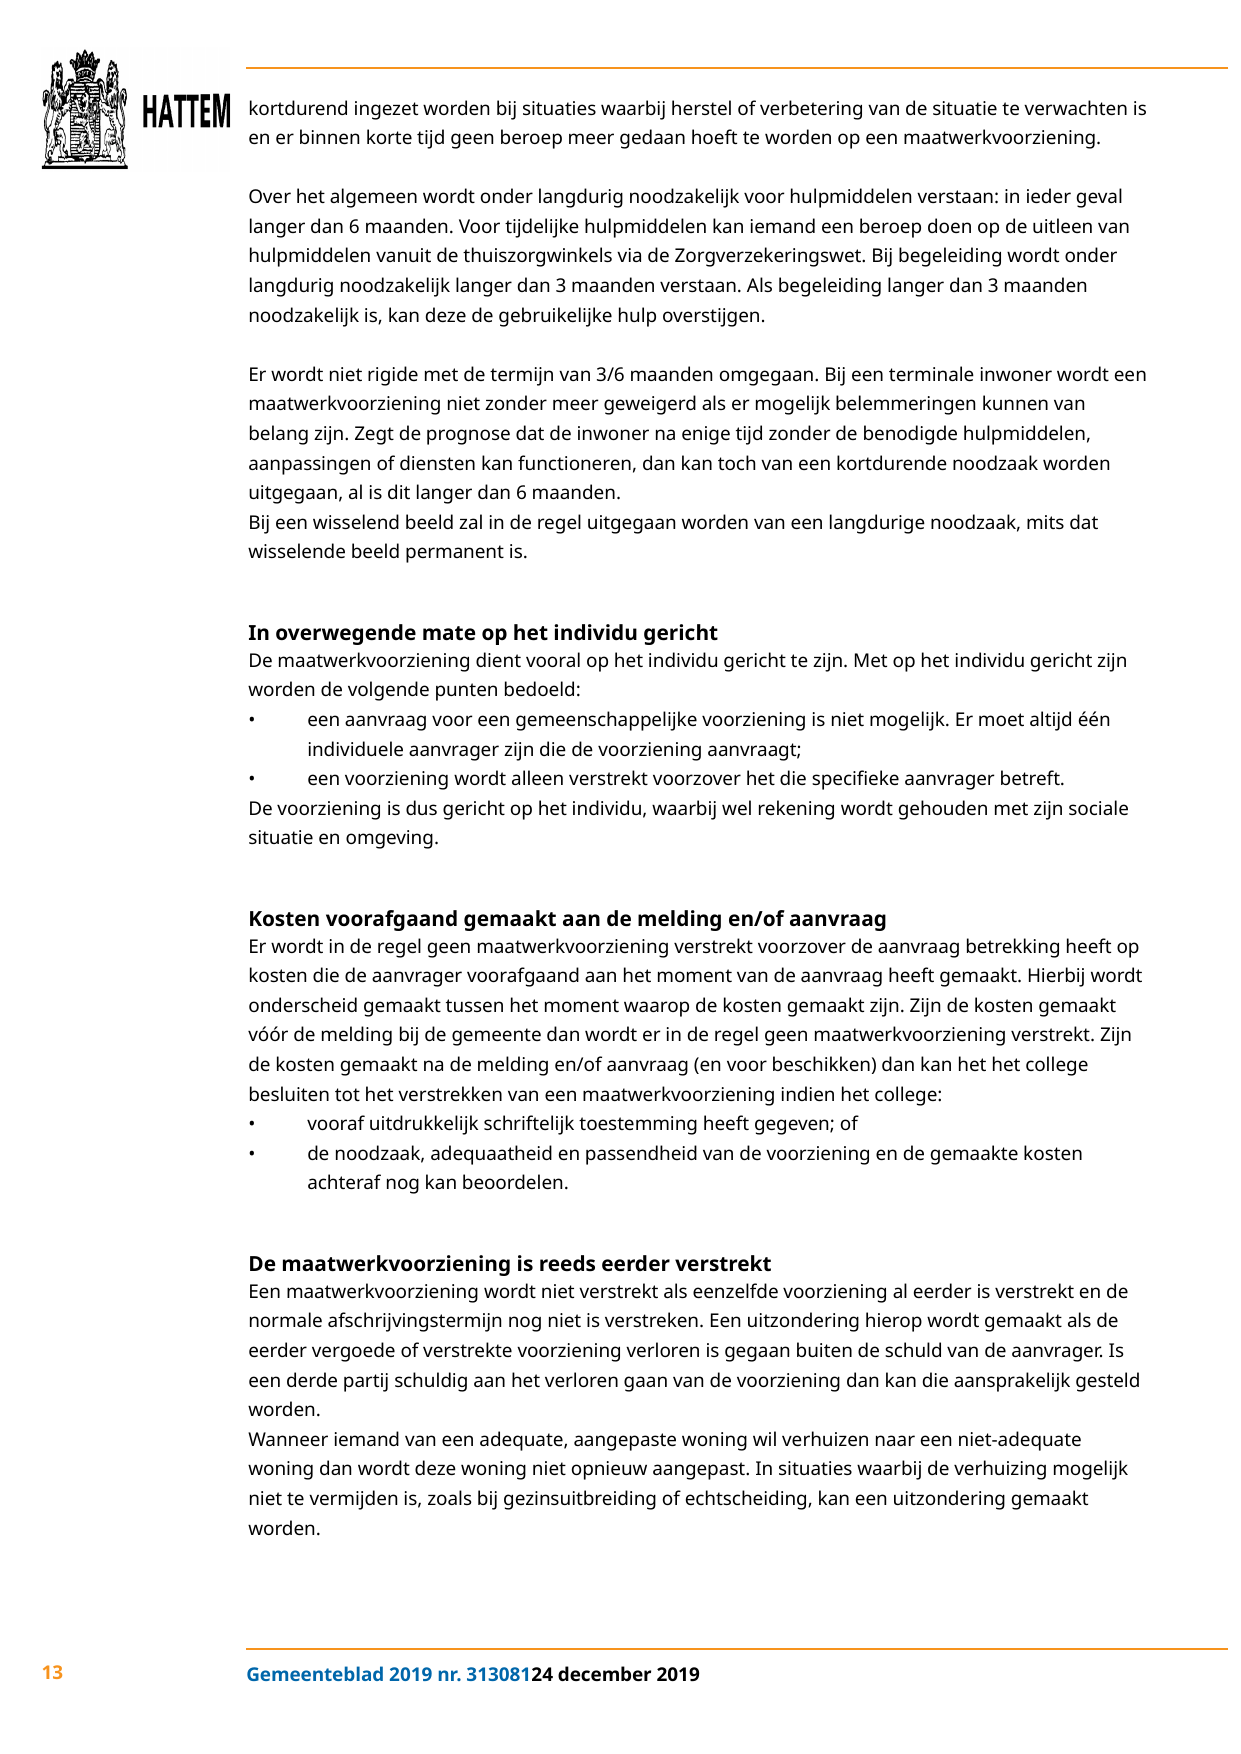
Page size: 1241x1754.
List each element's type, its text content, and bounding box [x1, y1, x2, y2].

text Bij een wisselend beeld zal in de regel uitgegaan worden van een langdurige noodzaak, mits dat wisselende beeld permanent is. [248, 509, 1152, 564]
text Over het algemeen wordt onder langdurig noodzakelijk voor hulpmiddelen verstaan: in ieder geval langer dan 6 maanden. Voor tijdelijke hulpmiddelen kan iemand een beroep doen op de uitleen van hulpmiddelen vanuit de thuiszorgwinkels via de Zorgverzekeringswet. Bij begeleiding wordt onder langdurig noodzakelijk langer dan 3 maanden verstaan. Als begeleiding langer dan 3 maanden noodzakelijk is, kan deze de gebruikelijke hulp overstijgen. [248, 183, 1152, 328]
text De voorziening is dus gericht op het individu, waarbij wel rekening wordt gehouden met zijn sociale situatie en omgeving. [248, 795, 1152, 850]
text De maatwerkvoorziening is reeds eerder verstrekt [248, 1249, 1152, 1278]
text Er wordt niet rigide met de termijn van 3/6 maanden omgegaan. Bij een terminale inwoner wordt een maatwerkvoorziening niet zonder meer geweigerd als er mogelijk belemmeringen kunnen van belang zijn. Zegt de prognose dat de inwoner na enige tijd zonder de benodigde hulpmiddelen, aanpassingen of diensten kan functioneren, dan kan toch van een kortdurende noodzaak worden uitgegaan, al is dit langer dan 6 maanden. [248, 361, 1152, 505]
text Kosten voorafgaand gemaakt aan de melding en/of aanvraag [248, 904, 1152, 933]
text Een maatwerkvoorziening wordt niet verstrekt als eenzelfde voorziening al eerder is verstrekt en de normale afschrijvingstermijn nog niet is verstreken. Een uitzondering hierop wordt gemaakt als de eerder vergoede of verstrekte voorziening verloren is gegaan buiten de schuld van de aanvrager. Is een derde partij schuldig aan het verloren gaan van de voorziening dan kan die aansprakelijk gesteld worden. [248, 1278, 1152, 1422]
list een aanvraag voor een gemeenschappelijke voorziening is niet mogelijk. Er moet altijd één individuele aanvrager zijn die de voorziening aanvraagt; [248, 706, 1152, 761]
text kortdurend ingezet worden bij situaties waarbij herstel of verbetering van de situatie te verwachten is en er binnen korte tijd geen beroep meer gedaan hoeft te worden op een maatwerkvoorziening. [248, 95, 1152, 150]
list vooraf uitdrukkelijk schriftelijk toestemming heeft gegeven; of [248, 1110, 1152, 1136]
list de noodzaak, adequaatheid en passendheid van de voorziening en de gemaakte kosten achteraf nog kan beoordelen. [248, 1140, 1152, 1195]
text Wanneer iemand van een adequate, aangepaste woning wil verhuizen naar een niet-adequate woning dan wordt deze woning niet opnieuw aangepast. In situaties waarbij de verhuizing mogelijk niet te vermijden is, zoals bij gezinsuitbreiding of echtscheiding, kan een uitzondering gemaakt worden. [248, 1426, 1152, 1540]
text De maatwerkvoorziening dient vooral op het individu gericht te zijn. Met op het individu gericht zijn worden de volgende punten bedoeld: [248, 647, 1152, 702]
picture [41, 47, 231, 172]
text Er wordt in de regel geen maatwerkvoorziening verstrekt voorzover de aanvraag betrekking heeft op kosten die de aanvrager voorafgaand aan het moment van de aanvraag heeft gemaakt. Hierbij wordt onderscheid gemaakt tussen het moment waarop de kosten gemaakt zijn. Zijn de kosten gemaakt vóór de melding bij de gemeente dan wordt er in de regel geen maatwerkvoorziening verstrekt. Zijn de kosten gemaakt na de melding en/of aanvraag (en voor beschikken) dan kan het het college besluiten tot het verstrekken van een maatwerkvoorziening indien het college: [248, 933, 1152, 1107]
text In overwegende mate op het individu gericht [248, 618, 1152, 647]
list een voorziening wordt alleen verstrekt voorzover het die specifieke aanvrager betreft. [248, 765, 1152, 791]
